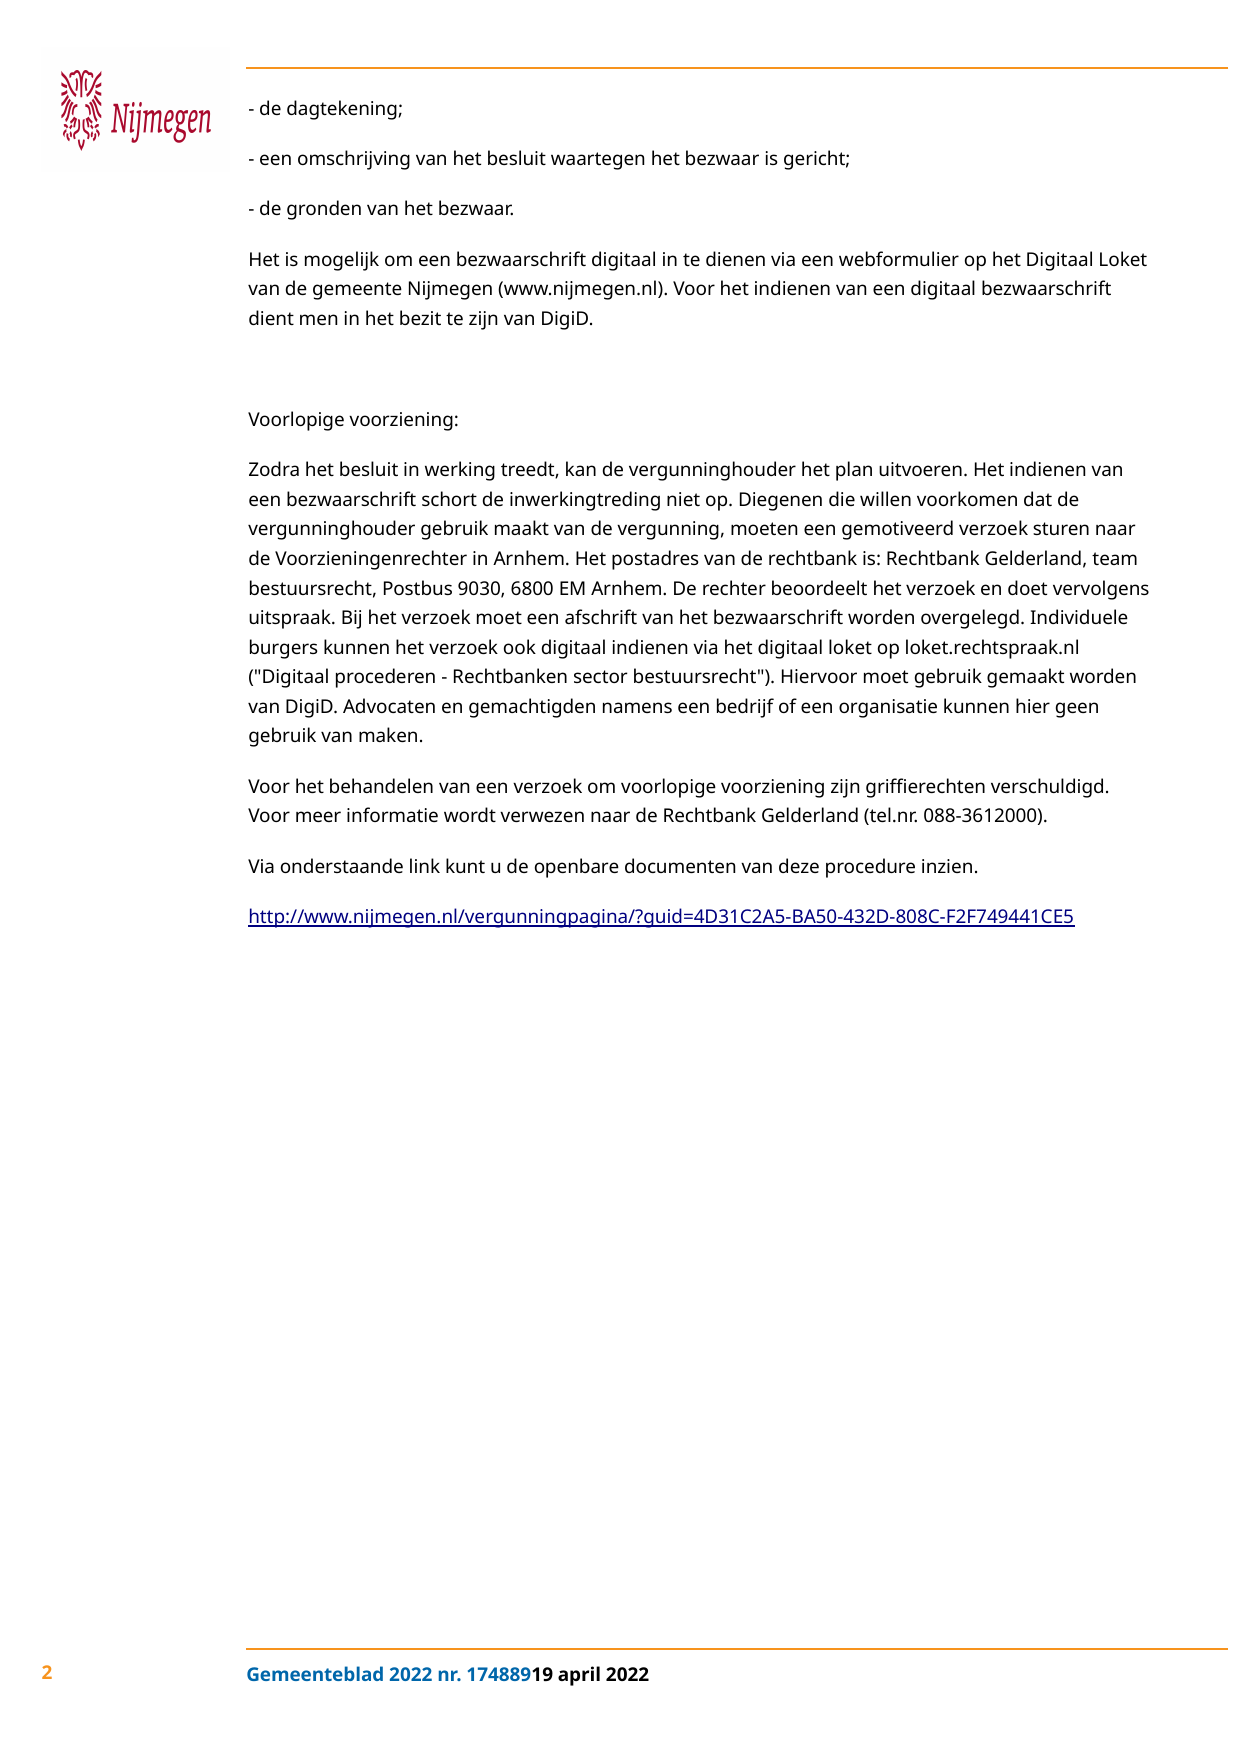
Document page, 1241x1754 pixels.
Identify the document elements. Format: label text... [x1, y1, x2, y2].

text Zodra het besluit in werking treedt, kan de vergunninghouder het plan uitvoeren. Het indienen van een bezwaarschrift schort de inwerkingtreding niet op. Diegenen die willen voorkomen dat de vergunninghouder gebruik maakt van de vergunning, moeten een gemotiveerd verzoek sturen naar de Voorzieningenrechter in Arnhem. Het postadres van de rechtbank is: Rechtbank Gelderland, team bestuursrecht, Postbus 9030, 6800 EM Arnhem. De rechter beoordeelt het verzoek en doet vervolgens uitspraak. Bij het verzoek moet een afschrift van het bezwaarschrift worden overgelegd. Individuele burgers kunnen het verzoek ook digitaal indienen via het digitaal loket op loket.rechtspraak.nl ("Digitaal procederen - Rechtbanken sector bestuursrecht"). Hiervoor moet gebruik gemaakt worden van DigiD. Advocaten en gemachtigden namens een bedrijf of een organisatie kunnen hier geen gebruik van maken. [248, 456, 1152, 748]
text http://www.nijmegen.nl/vergunningpagina/?guid=4D31C2A5-BA50-432D-808C-F2F749441CE5 [248, 903, 1152, 929]
text - een omschrijving van het besluit waartegen het bezwaar is gericht; [248, 145, 1152, 171]
text - de gronden van het bezwaar. [248, 196, 1152, 221]
text Voorlopige voorziening: [248, 406, 1152, 432]
text Voor het behandelen van een verzoek om voorlopige voorziening zijn griffierechten verschuldigd. Voor meer informatie wordt verwezen naar de Rechtbank Gelderland (tel.nr. 088-3612000). [248, 773, 1152, 828]
text - de dagtekening; [248, 95, 1152, 121]
text Het is mogelijk om een bezwaarschrift digitaal in te dienen via een webformulier op het Digitaal Loket van de gemeente Nijmegen (www.nijmegen.nl). Voor het indienen van een digitaal bezwaarschrift dient men in het bezit te zijn van DigiD. [248, 246, 1152, 331]
picture [41, 47, 231, 172]
text Via onderstaande link kunt u de openbare documenten van deze procedure inzien. [248, 853, 1152, 879]
